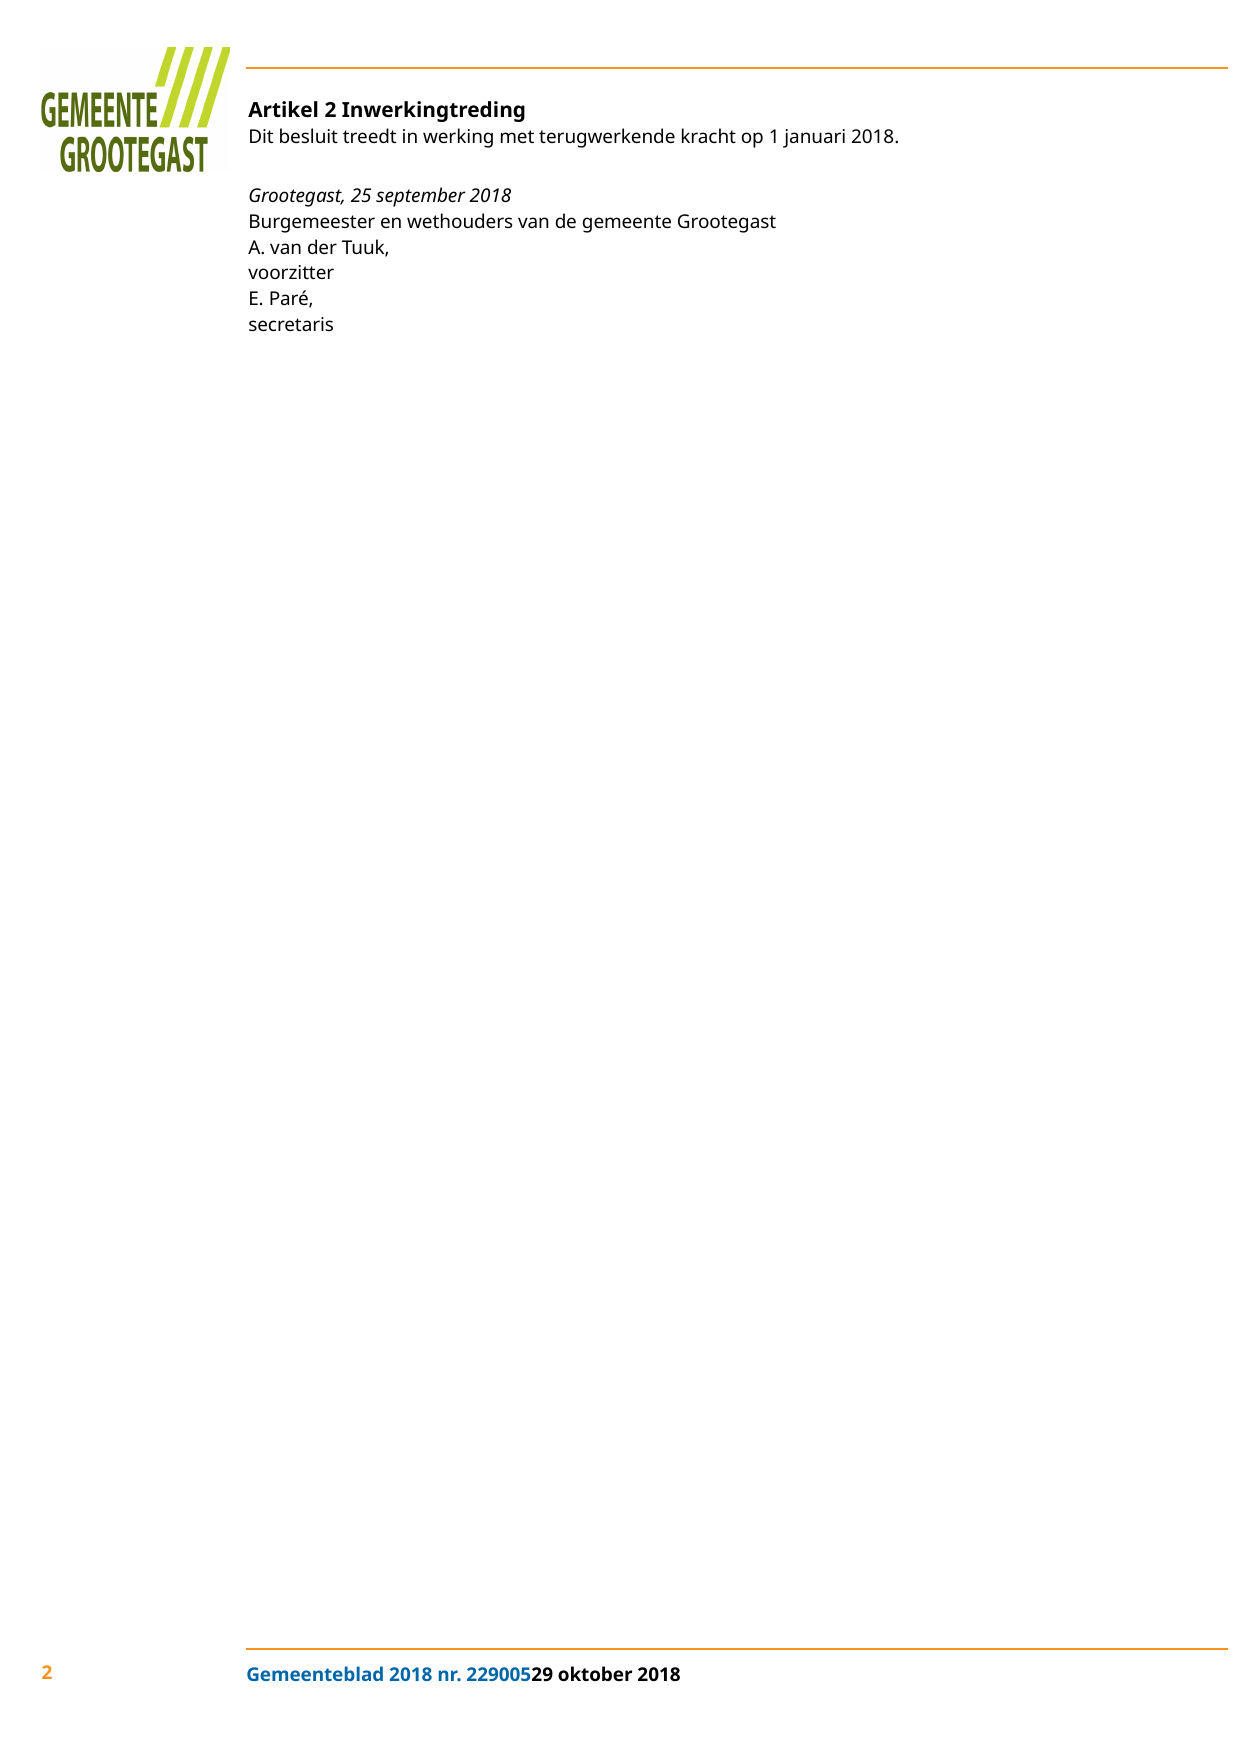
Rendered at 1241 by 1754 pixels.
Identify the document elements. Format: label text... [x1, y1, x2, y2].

text Grootegast, 25 september 2018 [248, 182, 1152, 208]
text Burgemeester en wethouders van de gemeente Grootegast [248, 208, 1152, 234]
text E. Paré, [248, 285, 1152, 311]
text voorzitter [248, 259, 1152, 285]
text Artikel 2 Inwerkingtreding [248, 95, 1152, 123]
text Dit besluit treedt in werking met terugwerkende kracht op 1 januari 2018. [248, 123, 1152, 149]
picture [41, 47, 231, 172]
text A. van der Tuuk, [248, 234, 1152, 259]
text secretaris [248, 311, 1152, 337]
